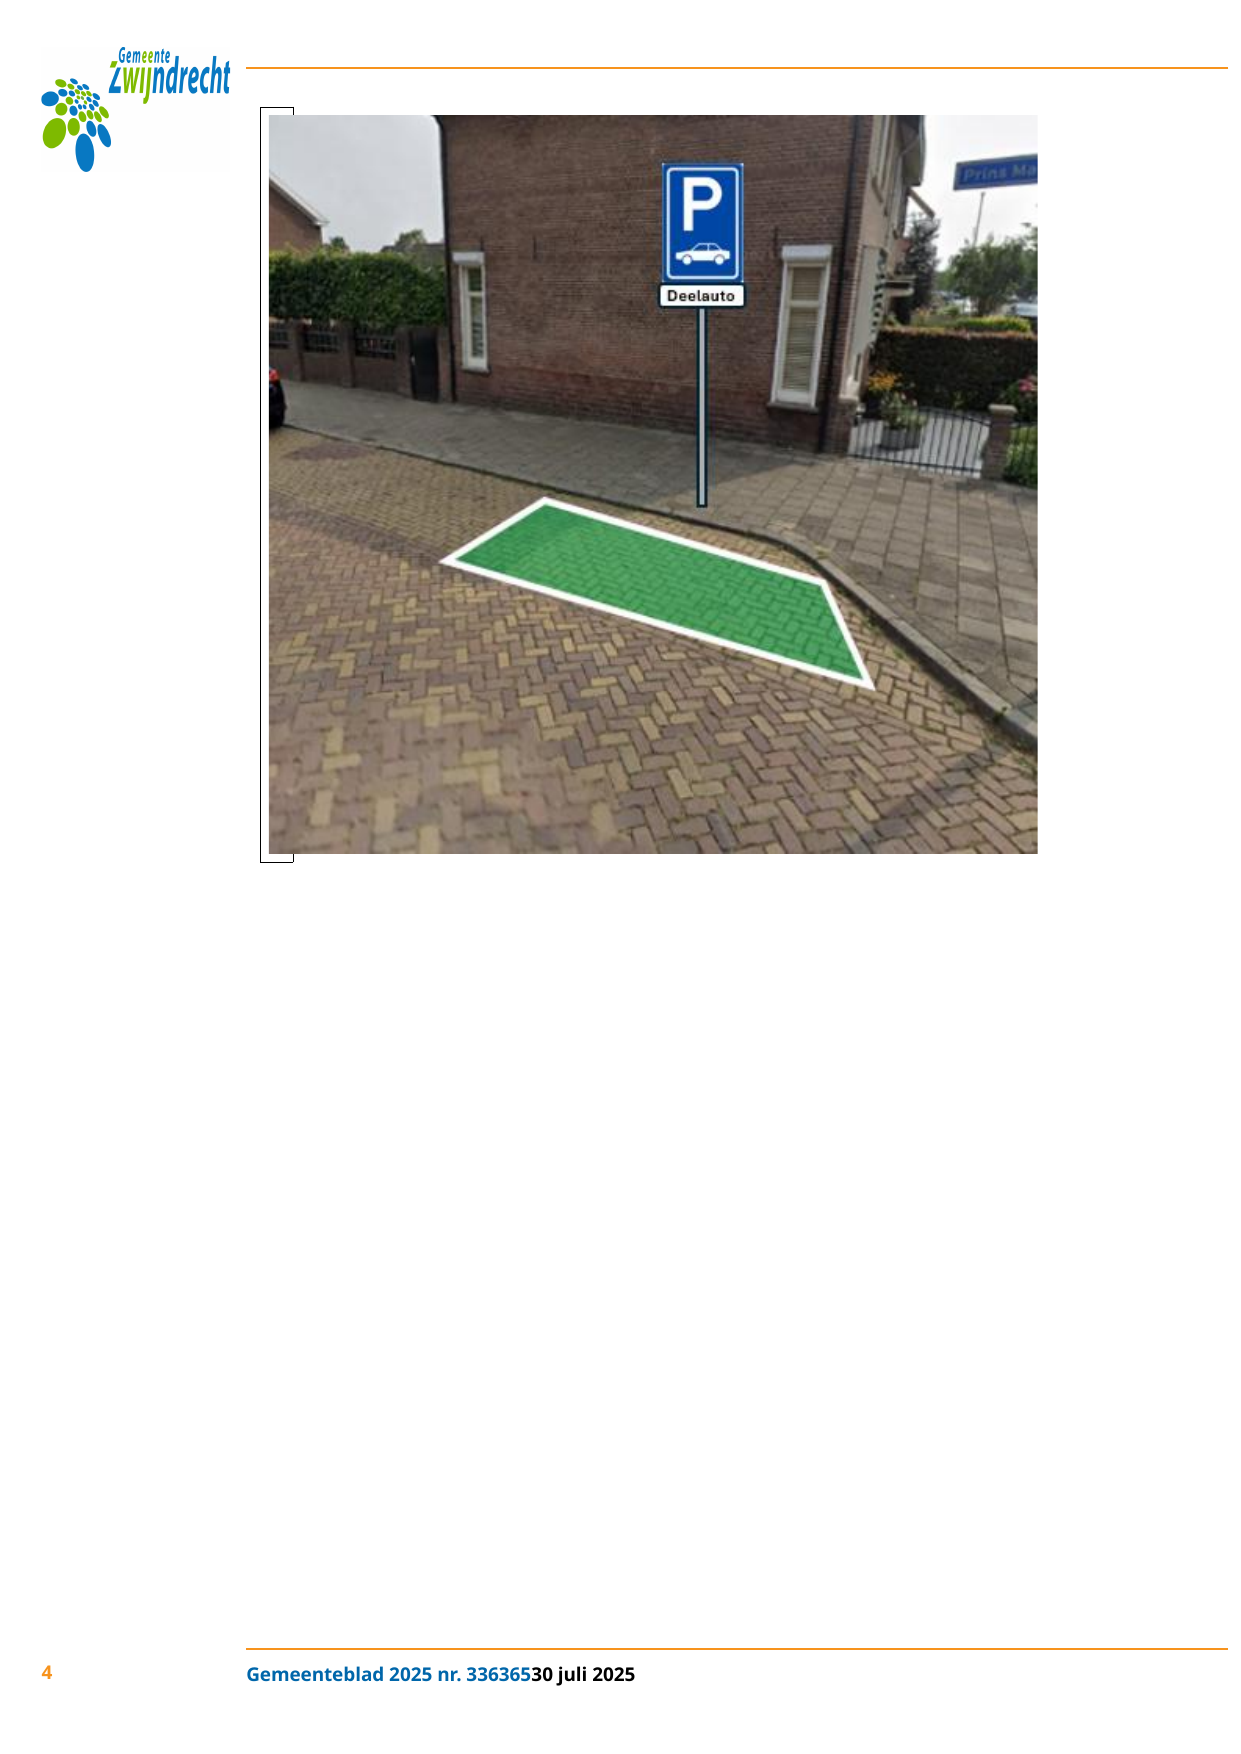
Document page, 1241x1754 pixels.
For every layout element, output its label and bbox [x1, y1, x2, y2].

picture [41, 47, 231, 172]
picture [268, 115, 1038, 854]
